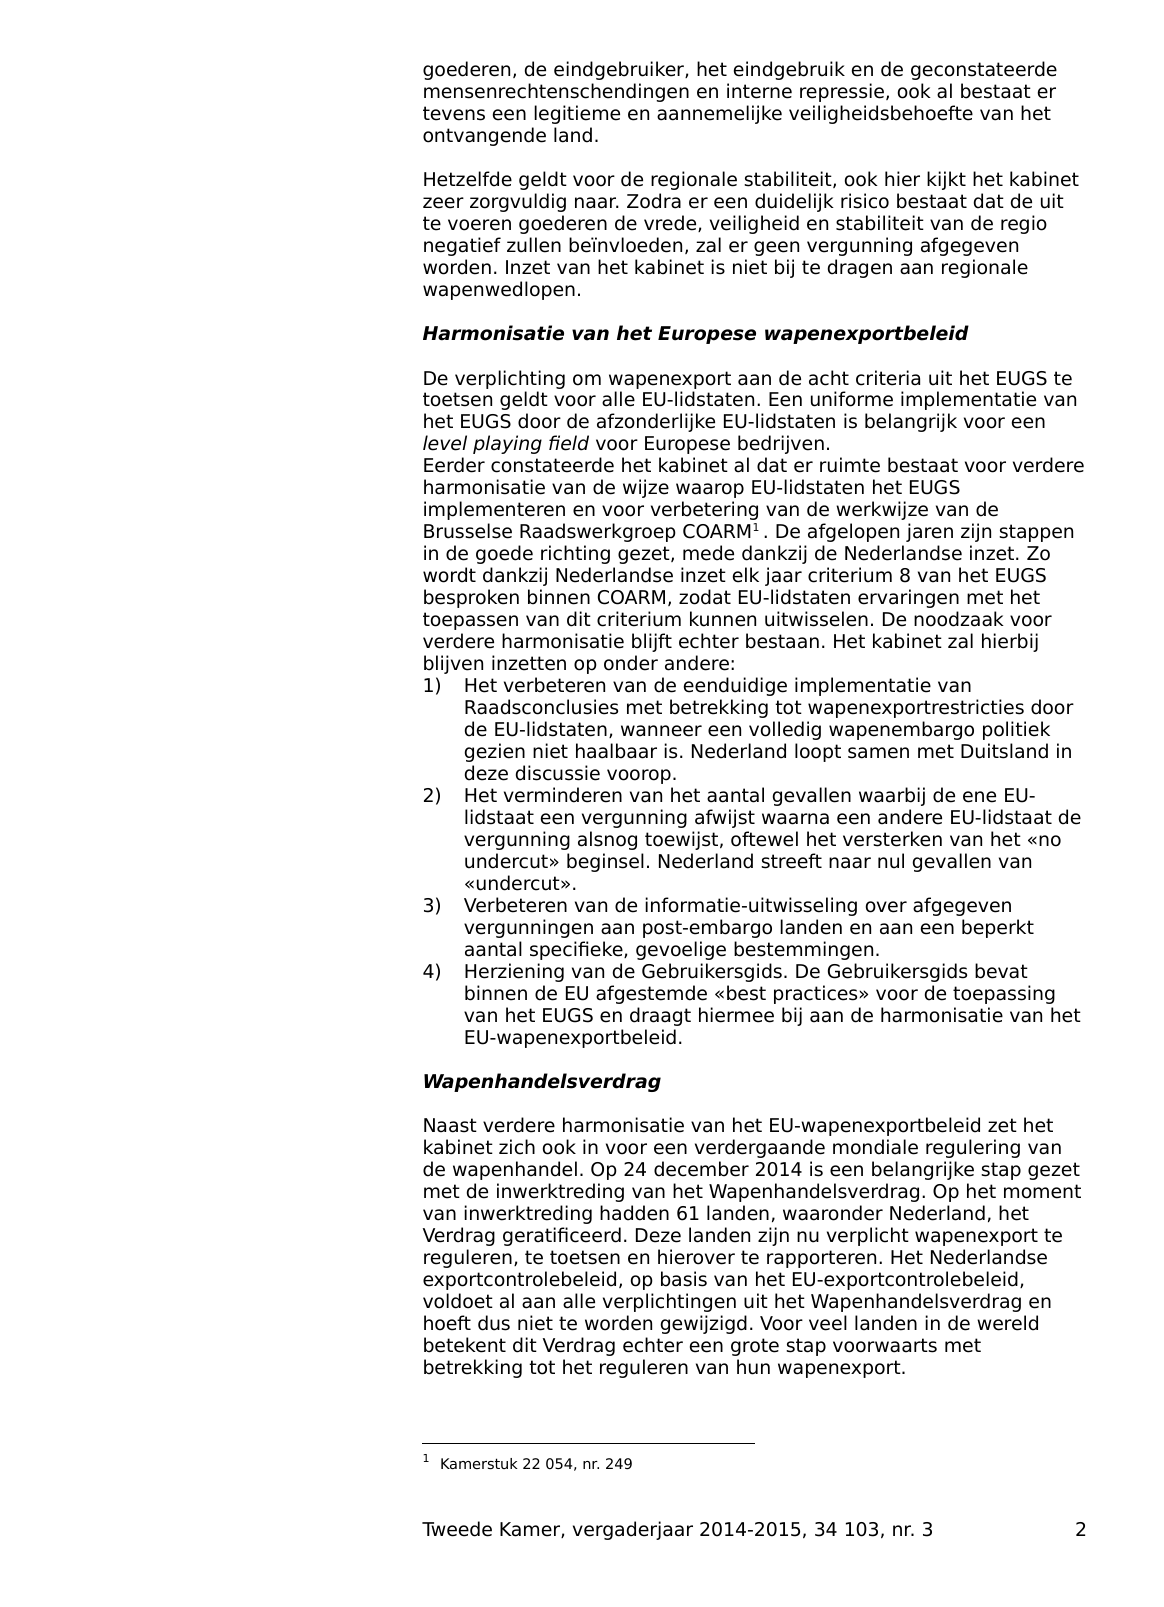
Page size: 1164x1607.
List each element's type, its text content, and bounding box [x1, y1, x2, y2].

text 4) Herziening van de Gebruikersgids. De Gebruikersgids bevat binnen de EU afgestemde «best practices» voor de toepassing van het EUGS en draagt hiermee bij aan de harmonisatie van het EU-wapenexportbeleid. [422, 961, 1087, 1049]
text Hetzelfde geldt voor de regionale stabiliteit, ook hier kijkt het kabinet zeer zorgvuldig naar. Zodra er een duidelijk risico bestaat dat de uit te voeren goederen de vrede, veiligheid en stabiliteit van de regio negatief zullen beïnvloeden, zal er geen vergunning afgegeven worden. Inzet van het kabinet is niet bij te dragen aan regionale wapenwedlopen. [422, 169, 1087, 301]
text 3) Verbeteren van de informatie-uitwisseling over afgegeven vergunningen aan post-embargo landen en aan een beperkt aantal specifieke, gevoelige bestemmingen. [422, 895, 1087, 961]
text Kamerstuk 22 054, nr. 249 [422, 1452, 1087, 1474]
text 2) Het verminderen van het aantal gevallen waarbij de ene EU-lidstaat een vergunning afwijst waarna een andere EU-lidstaat de vergunning alsnog toewijst, oftewel het versterken van het «no undercut» beginsel. Nederland streeft naar nul gevallen van «undercut». [422, 785, 1087, 895]
subtitle Harmonisatie van het Europese wapenexportbeleid [422, 323, 1087, 345]
subtitle Wapenhandelsverdrag [422, 1071, 1087, 1093]
text Naast verdere harmonisatie van het EU-wapenexportbeleid zet het kabinet zich ook in voor een verdergaande mondiale regulering van de wapenhandel. Op 24 december 2014 is een belangrijke stap gezet met de inwerktreding van het Wapenhandelsverdrag. Op het moment van inwerktreding hadden 61 landen, waaronder Nederland, het Verdrag geratificeerd. Deze landen zijn nu verplicht wapenexport te reguleren, te toetsen en hierover te rapporteren. Het Nederlandse exportcontrolebeleid, op basis van het EU-exportcontrolebeleid, voldoet al aan alle verplichtingen uit het Wapenhandelsverdrag en hoeft dus niet te worden gewijzigd. Voor veel landen in de wereld betekent dit Verdrag echter een grote stap voorwaarts met betrekking tot het reguleren van hun wapenexport. [422, 1115, 1087, 1379]
text Eerder constateerde het kabinet al dat er ruimte bestaat voor verdere harmonisatie van de wijze waarop EU-lidstaten het EUGS implementeren en voor verbetering van de werkwijze van de Brusselse Raadswerkgroep COARM. De afgelopen jaren zijn stappen in de goede richting gezet, mede dankzij de Nederlandse inzet. Zo wordt dankzij Nederlandse inzet elk jaar criterium 8 van het EUGS besproken binnen COARM, zodat EU-lidstaten ervaringen met het toepassen van dit criterium kunnen uitwisselen. De noodzaak voor verdere harmonisatie blijft echter bestaan. Het kabinet zal hierbij blijven inzetten op onder andere: [422, 455, 1087, 675]
text 1) Het verbeteren van de eenduidige implementatie van Raadsconclusies met betrekking tot wapenexportrestricties door de EU-lidstaten, wanneer een volledig wapenembargo politiek gezien niet haalbaar is. Nederland loopt samen met Duitsland in deze discussie voorop. [422, 675, 1087, 785]
text De verplichting om wapenexport aan de acht criteria uit het EUGS te toetsen geldt voor alle EU-lidstaten. Een uniforme implementatie van het EUGS door de afzonderlijke EU-lidstaten is belangrijk voor een level playing field voor Europese bedrijven. [422, 367, 1087, 455]
text goederen, de eindgebruiker, het eindgebruik en de geconstateerde mensenrechtenschendingen en interne repressie, ook al bestaat er tevens een legitieme en aannemelijke veiligheidsbehoefte van het ontvangende land. [422, 59, 1087, 147]
